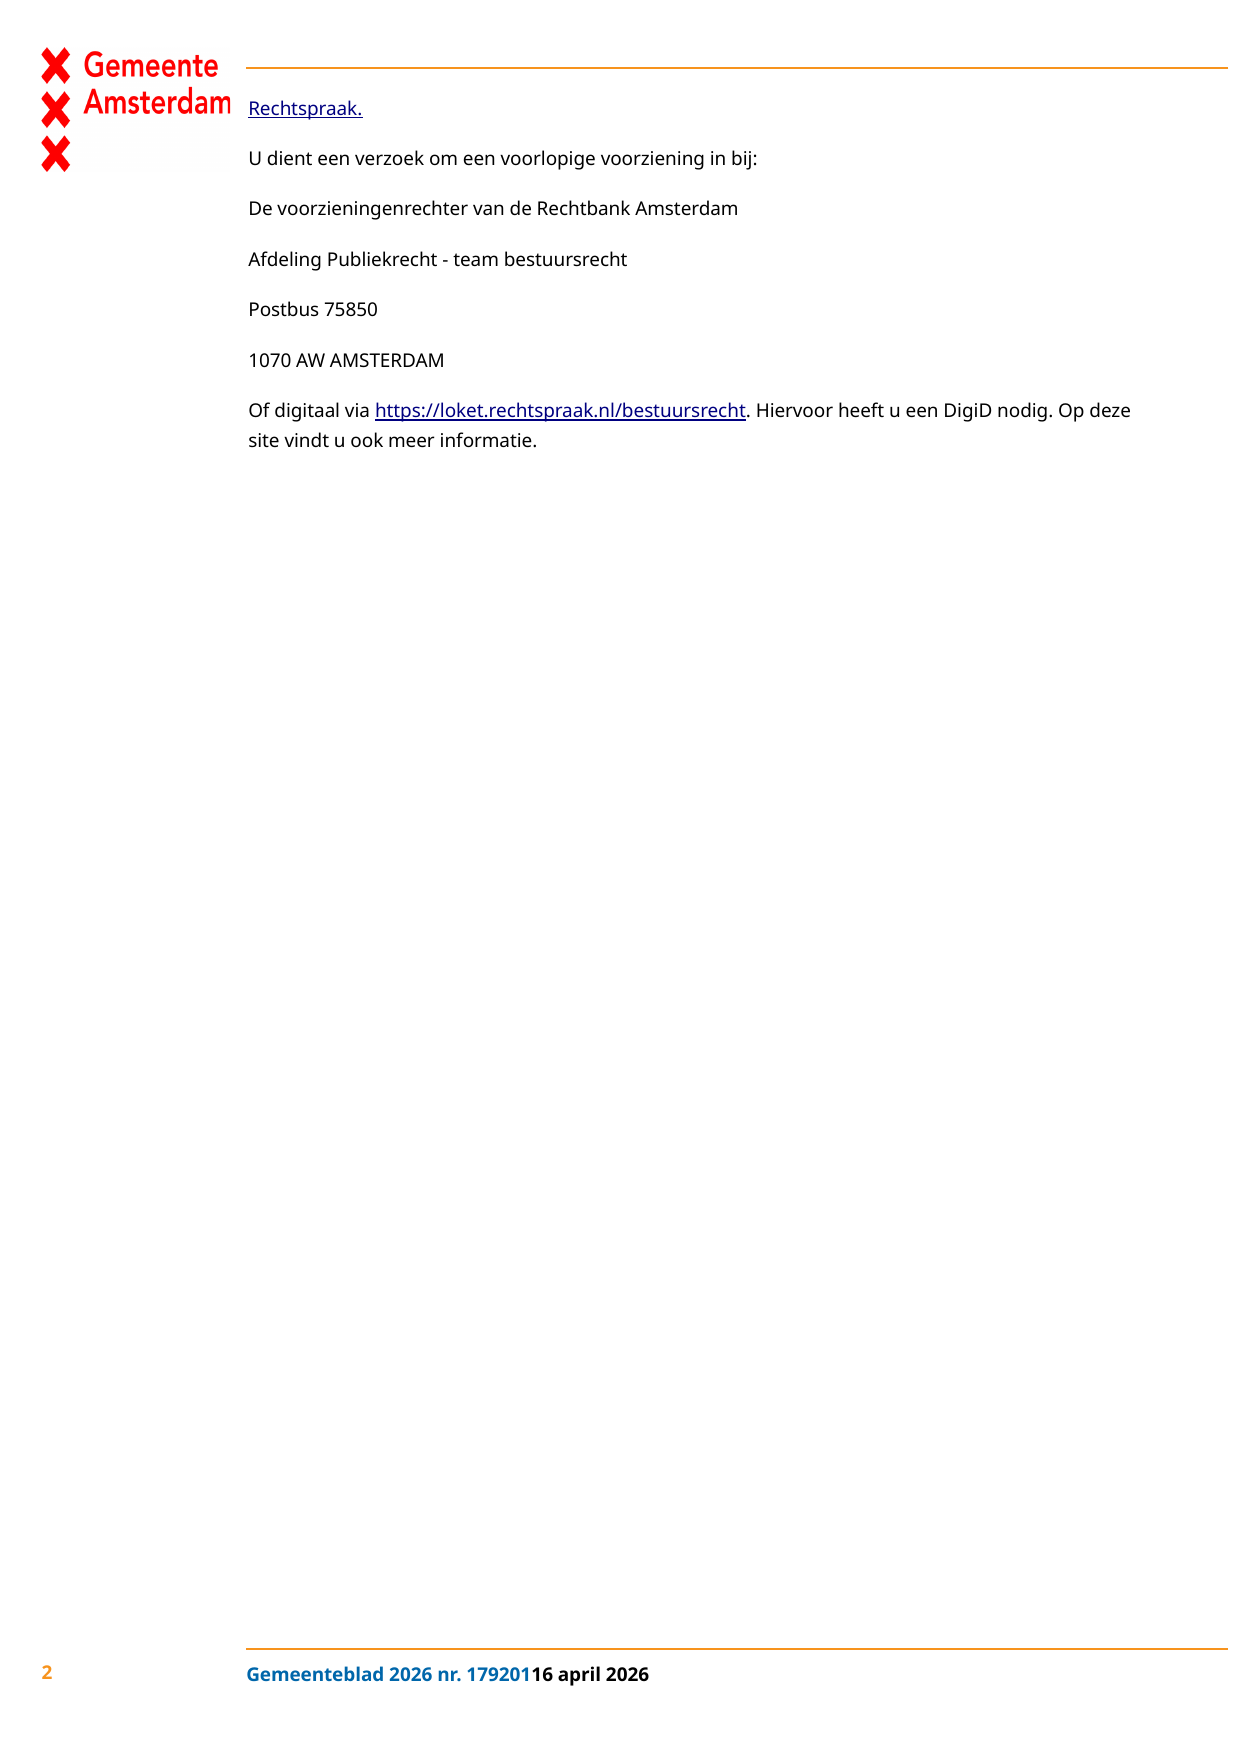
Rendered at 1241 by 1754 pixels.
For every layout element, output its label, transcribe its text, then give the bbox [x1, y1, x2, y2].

text Afdeling Publiekrecht - team bestuursrecht [248, 246, 1152, 272]
text De voorzieningenrechter van de Rechtbank Amsterdam [248, 196, 1152, 221]
text U dient een verzoek om een voorlopige voorziening in bij: [248, 145, 1152, 171]
text Rechtspraak. [248, 95, 1152, 121]
text Postbus 75850 [248, 296, 1152, 322]
text Of digitaal via https://loket.rechtspraak.nl/bestuursrecht. Hiervoor heeft u een DigiD nodig. Op deze site vindt u ook meer informatie. [248, 397, 1152, 453]
text 1070 AW AMSTERDAM [248, 347, 1152, 373]
picture [41, 47, 231, 172]
